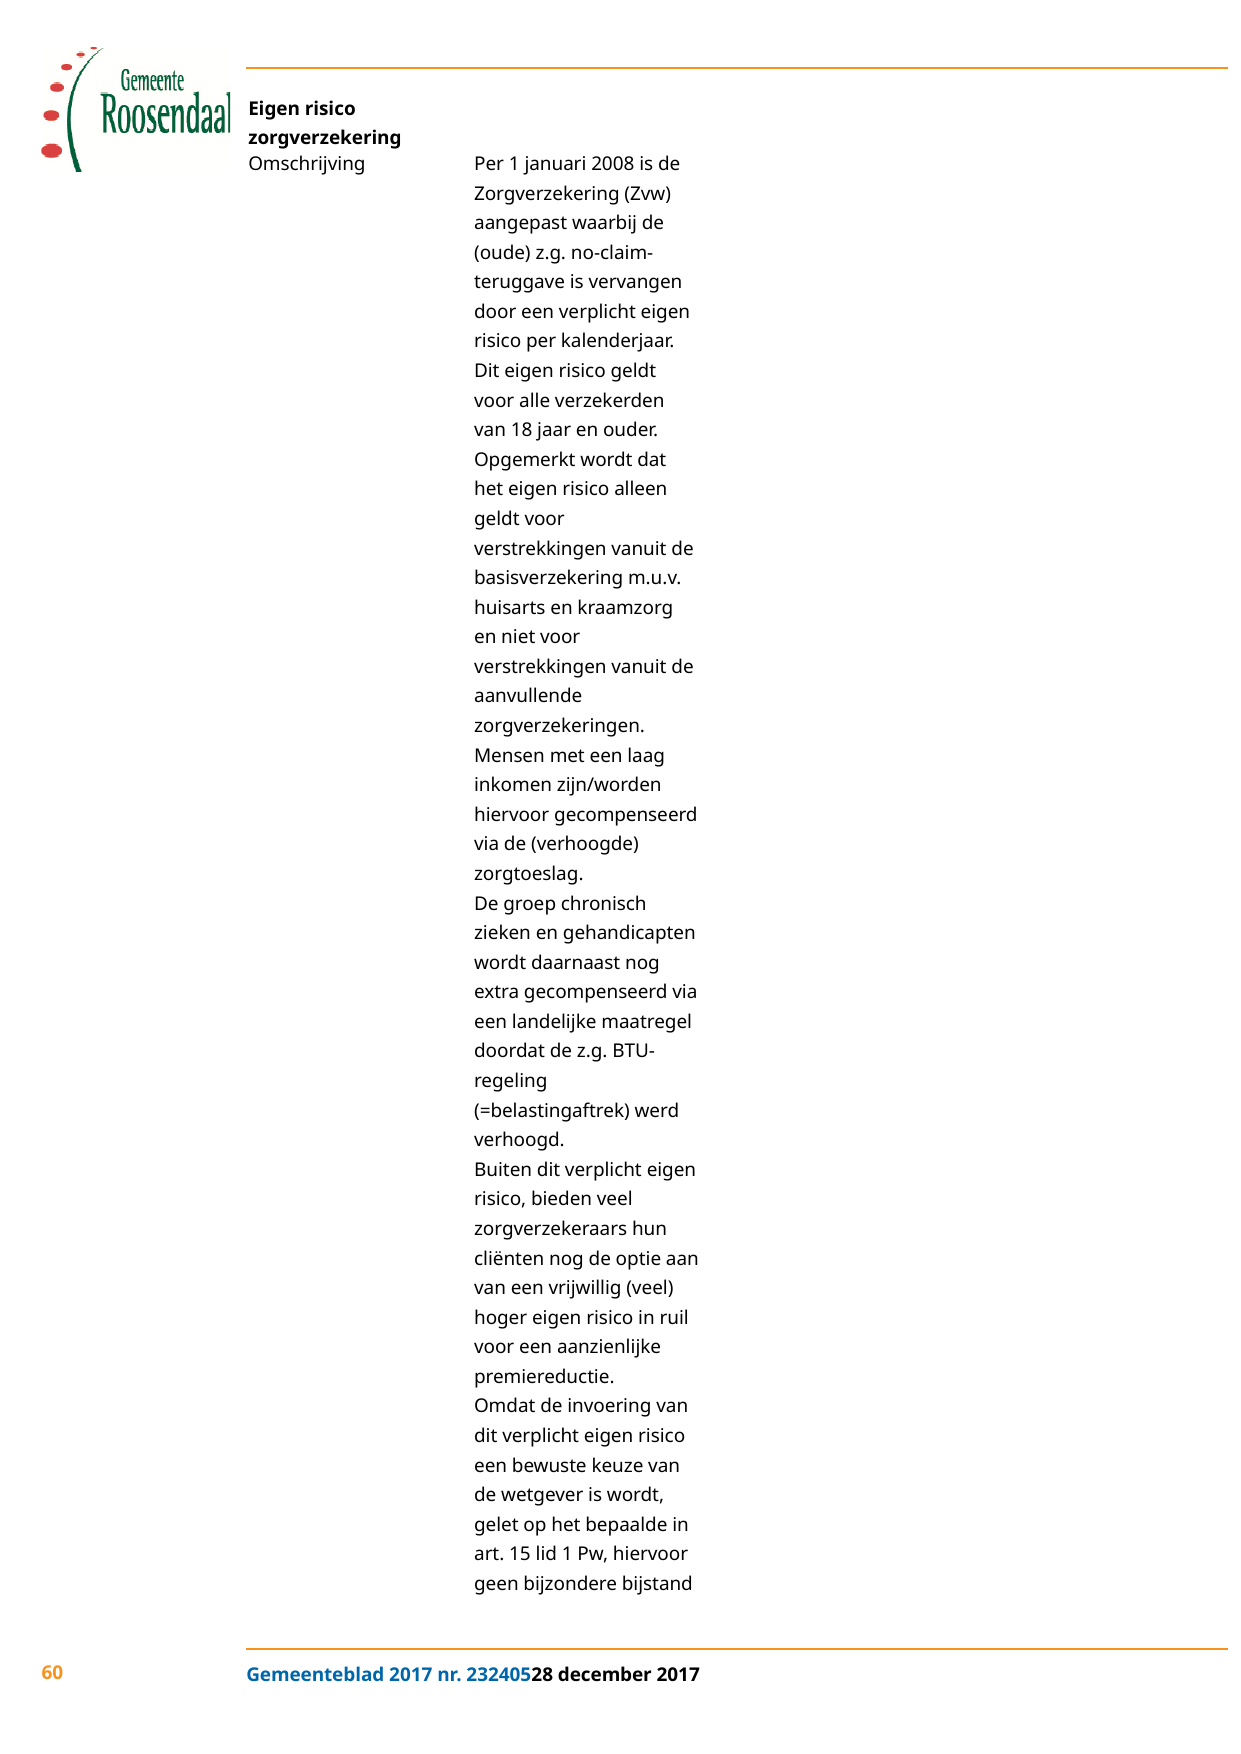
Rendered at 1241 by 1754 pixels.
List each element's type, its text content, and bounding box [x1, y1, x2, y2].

table_cell [474, 95, 700, 150]
table_cell Per 1 januari 2008 is de Zorgverzekering (Zvw) aangepast waarbij de (oude) z.g. no-claim-teruggave is vervangen door een verplicht eigen risico per kalenderjaar. Dit eigen risico geldt voor alle verzekerden van 18 jaar en ouder. Opgemerkt wordt dat het eigen risico alleen geldt voor verstrekkingen vanuit de basisverzekering m.u.v. huisarts en kraamzorg en niet voor verstrekkingen vanuit de aanvullende zorgverzekeringen. Mensen met een laag inkomen zijn/worden hiervoor gecompenseerd via de (verhoogde) zorgtoeslag. De groep chronisch zieken en gehandicapten wordt daarnaast nog extra gecompenseerd via een landelijke maatregel doordat de z.g. BTU-regeling (=belastingaftrek) werd verhoogd. Buiten dit verplicht eigen risico, bieden veel zorgverzekeraars hun cliënten nog de optie aan van een vrijwillig (veel) hoger eigen risico in ruil voor een aanzienlijke premiereductie. Omdat de invoering van dit verplicht eigen risico een bewuste keuze van de wetgever is wordt, gelet op het bepaalde in art. 15 lid 1 Pw, hiervoor geen bijzondere bijstand [474, 150, 700, 1596]
table_cell Omschrijving [248, 150, 474, 1596]
picture [41, 47, 231, 172]
table_cell Eigen risico zorgverzekering [248, 95, 474, 150]
